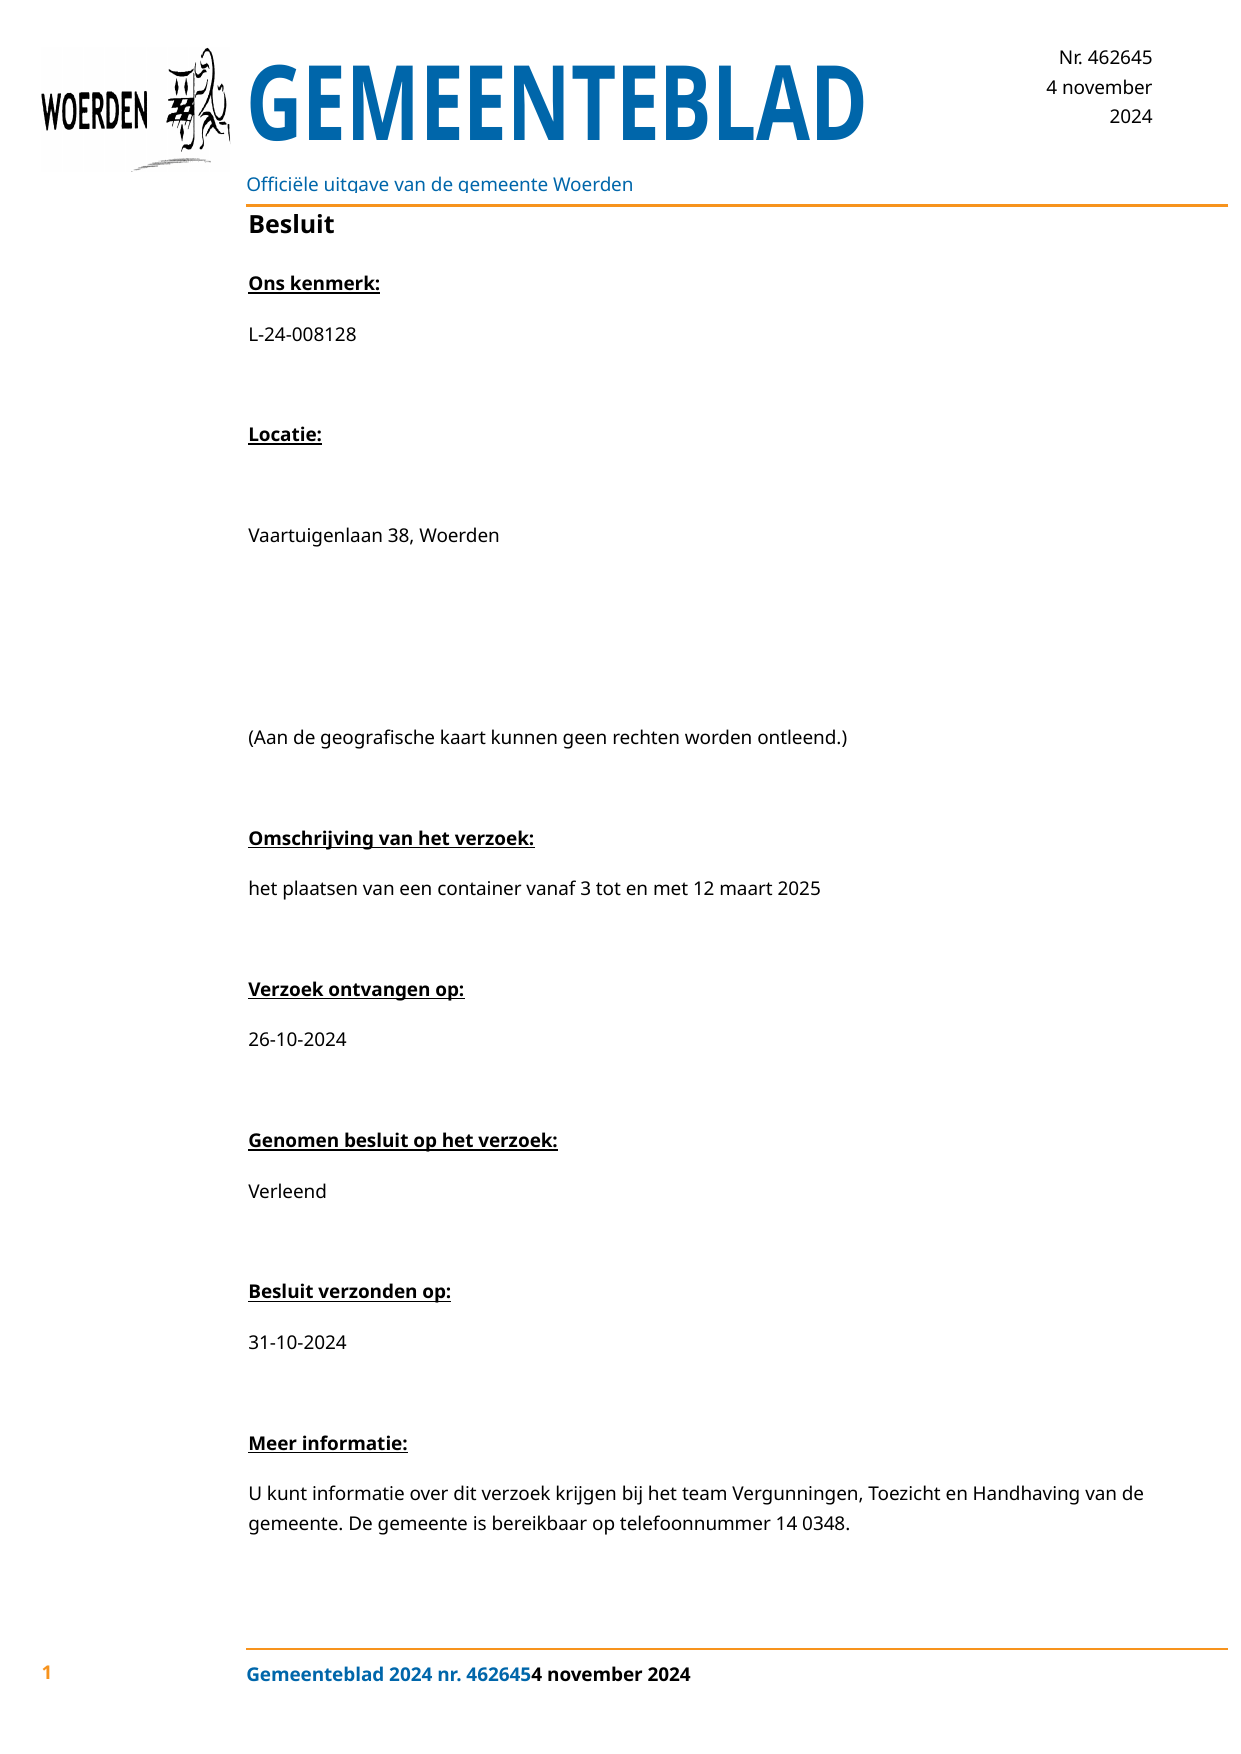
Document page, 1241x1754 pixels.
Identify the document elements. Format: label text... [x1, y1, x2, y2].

picture [41, 47, 231, 172]
text Verleend [248, 1178, 1152, 1203]
text het plaatsen van een container vanaf 3 tot en met 12 maart 2025 [248, 875, 1152, 901]
text Besluit [248, 207, 1152, 241]
text (Aan de geografische kaart kunnen geen rechten worden ontleend.) [248, 724, 1152, 750]
text 31-10-2024 [248, 1329, 1152, 1355]
text U kunt informatie over dit verzoek krijgen bij het team Vergunningen, Toezicht en Handhaving van de gemeente. De gemeente is bereikbaar op telefoonnummer 14 0348. [248, 1480, 1152, 1536]
text Omschrijving van het verzoek: [248, 825, 1152, 851]
text Verzoek ontvangen op: [248, 976, 1152, 1002]
text Genomen besluit op het verzoek: [248, 1127, 1152, 1153]
text Ons kenmerk: [248, 270, 1152, 296]
text Besluit verzonden op: [248, 1279, 1152, 1304]
text L-24-008128 [248, 321, 1152, 346]
text Locatie: [248, 422, 1152, 447]
text Vaartuigenlaan 38, Woerden [248, 522, 1152, 548]
text 26-10-2024 [248, 1027, 1152, 1052]
text Meer informatie: [248, 1430, 1152, 1456]
